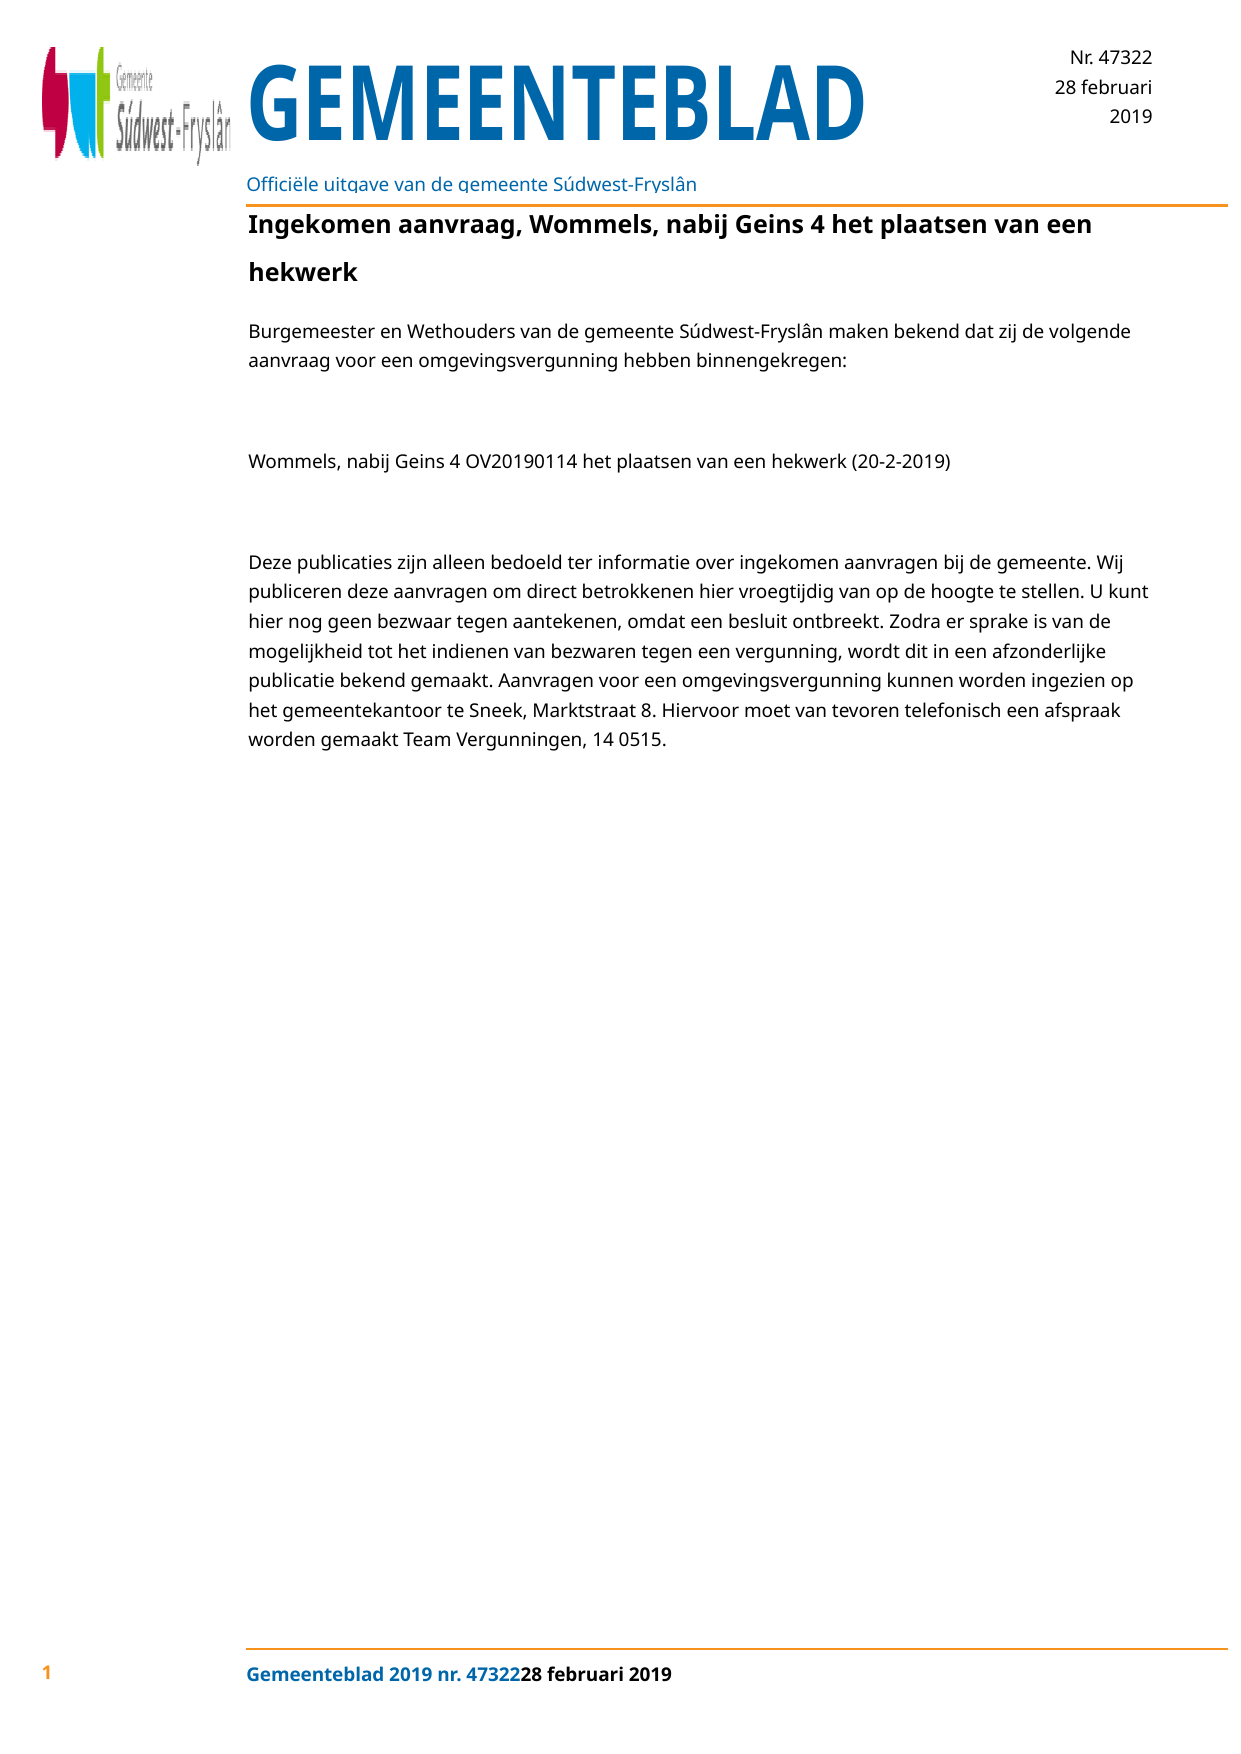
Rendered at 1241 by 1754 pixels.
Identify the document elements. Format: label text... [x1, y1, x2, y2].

picture [41, 47, 231, 172]
text Wommels, nabij Geins 4 OV20190114 het plaatsen van een hekwerk (20-2-2019) [248, 448, 1152, 474]
text Deze publicaties zijn alleen bedoeld ter informatie over ingekomen aanvragen bij de gemeente. Wij publiceren deze aanvragen om direct betrokkenen hier vroegtijdig van op de hoogte te stellen. U kunt hier nog geen bezwaar tegen aantekenen, omdat een besluit ontbreekt. Zodra er sprake is van de mogelijkheid tot het indienen van bezwaren tegen een vergunning, wordt dit in een afzonderlijke publicatie bekend gemaakt. Aanvragen voor een omgevingsvergunning kunnen worden ingezien op het gemeentekantoor te Sneek, Marktstraat 8. Hiervoor moet van tevoren telefonisch een afspraak worden gemaakt Team Vergunningen, 14 0515. [248, 549, 1152, 752]
text Burgemeester en Wethouders van de gemeente Súdwest-Fryslân maken bekend dat zij de volgende aanvraag voor een omgevingsvergunning hebben binnengekregen: [248, 318, 1152, 373]
text Ingekomen aanvraag, Wommels, nabij Geins 4 het plaatsen van een hekwerk [248, 207, 1152, 288]
